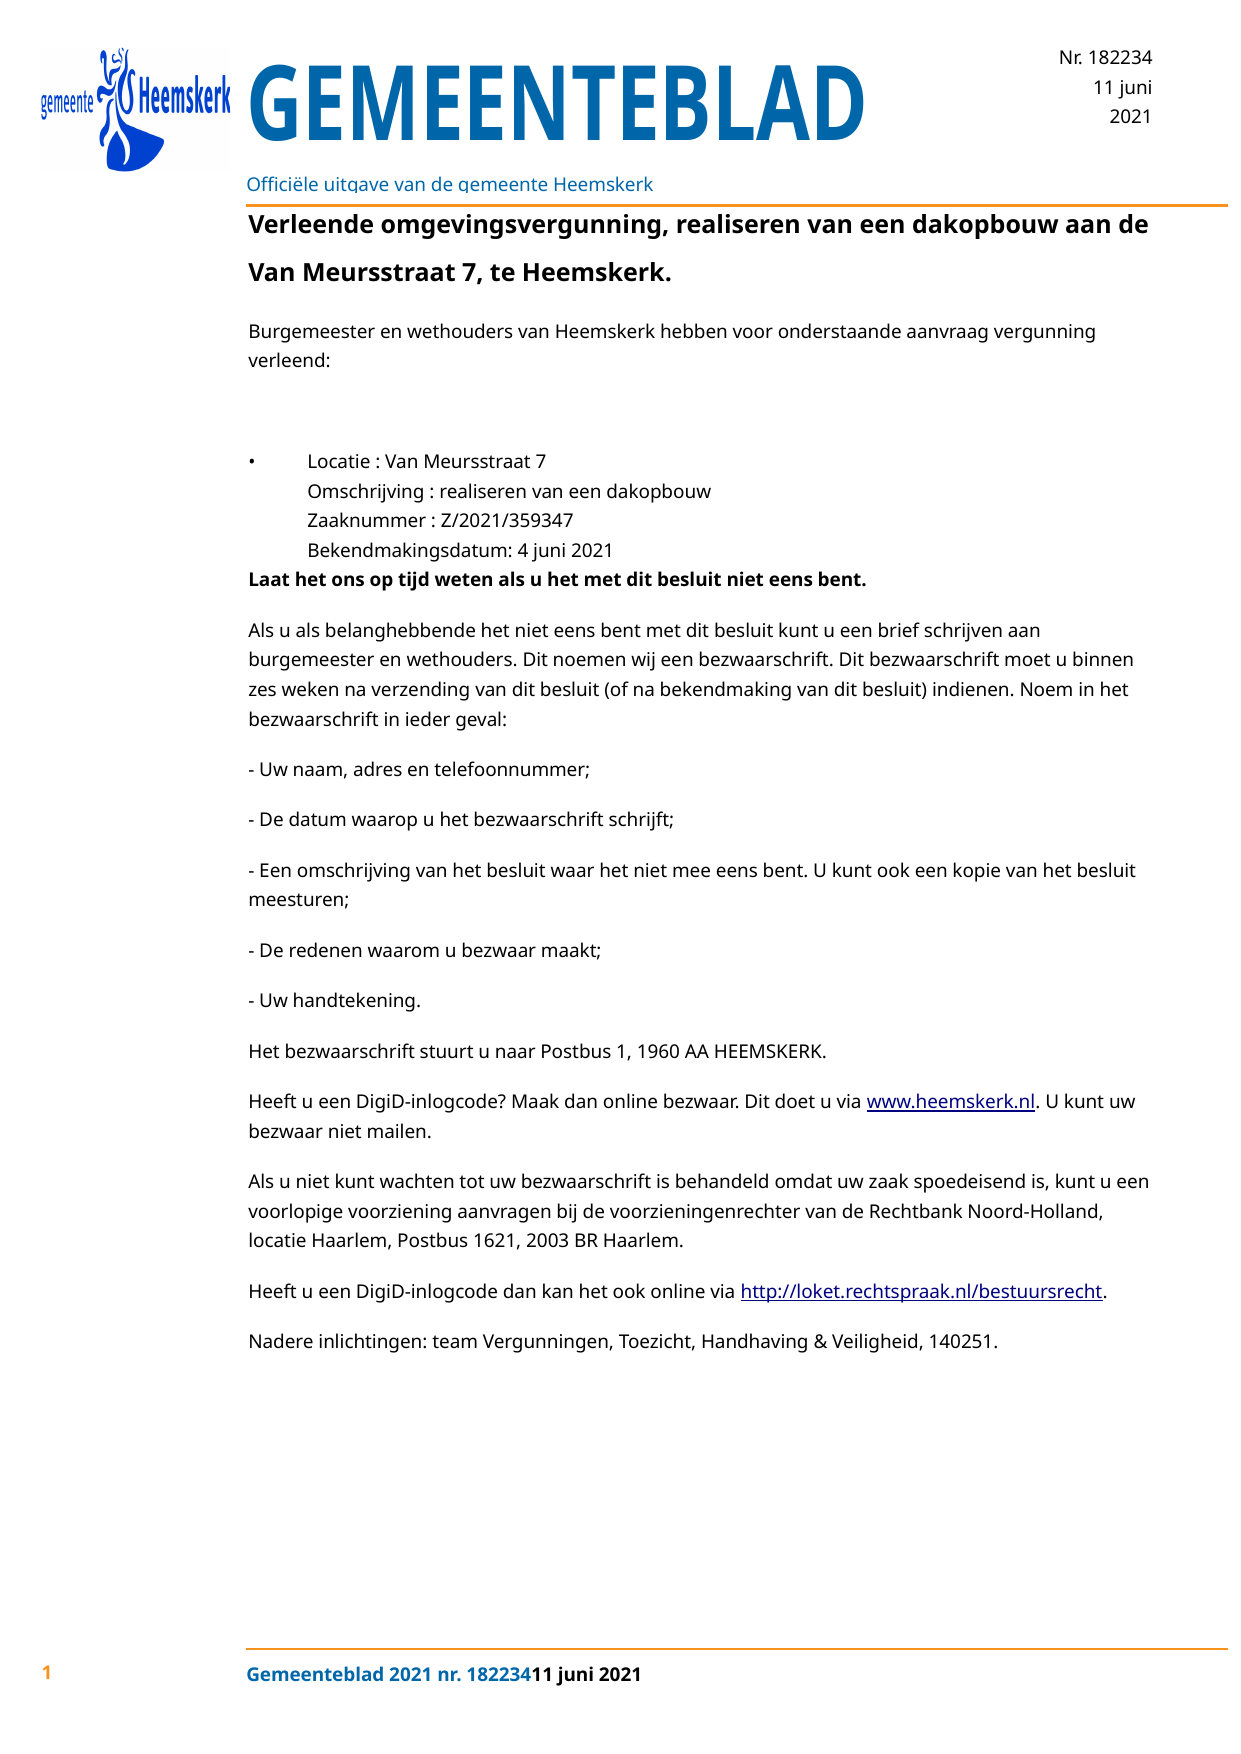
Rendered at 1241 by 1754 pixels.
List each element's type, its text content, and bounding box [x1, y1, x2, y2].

text Heeft u een DigiD-inlogcode? Maak dan online bezwaar. Dit doet u via www.heemskerk.nl. U kunt uw bezwaar niet mailen. [248, 1088, 1152, 1144]
text - Uw naam, adres en telefoonnummer; [248, 756, 1152, 782]
picture [41, 47, 231, 172]
text Het bezwaarschrift stuurt u naar Postbus 1, 1960 AA HEEMSKERK. [248, 1038, 1152, 1064]
text - De datum waarop u het bezwaarschrift schrijft; [248, 807, 1152, 832]
text Verleende omgevingsvergunning, realiseren van een dakopbouw aan de Van Meursstraat 7, te Heemskerk. [248, 207, 1152, 288]
text Laat het ons op tijd weten als u het met dit besluit niet eens bent. [248, 567, 1152, 592]
list Zaaknummer : Z/2021/359347 [248, 507, 1152, 533]
text Als u als belanghebbende het niet eens bent met dit besluit kunt u een brief schrijven aan burgemeester en wethouders. Dit noemen wij een bezwaarschrift. Dit bezwaarschrift moet u binnen zes weken na verzending van dit besluit (of na bekendmaking van dit besluit) indienen. Noem in het bezwaarschrift in ieder geval: [248, 617, 1152, 732]
list Omschrijving : realiseren van een dakopbouw [248, 478, 1152, 504]
text Als u niet kunt wachten tot uw bezwaarschrift is behandeld omdat uw zaak spoedeisend is, kunt u een voorlopige voorziening aanvragen bij de voorzieningenrechter van de Rechtbank Noord-Holland, locatie Haarlem, Postbus 1621, 2003 BR Haarlem. [248, 1168, 1152, 1253]
text Heeft u een DigiD-inlogcode dan kan het ook online via http://loket.rechtspraak.nl/bestuursrecht. [248, 1278, 1152, 1304]
text Burgemeester en wethouders van Heemskerk hebben voor onderstaande aanvraag vergunning verleend: [248, 318, 1152, 373]
list Locatie : Van Meursstraat 7 [248, 448, 1152, 474]
text Nadere inlichtingen: team Vergunningen, Toezicht, Handhaving & Veiligheid, 140251. [248, 1328, 1152, 1354]
list Bekendmakingsdatum: 4 juni 2021 [248, 537, 1152, 563]
text - Uw handtekening. [248, 987, 1152, 1013]
text - De redenen waarom u bezwaar maakt; [248, 937, 1152, 963]
text - Een omschrijving van het besluit waar het niet mee eens bent. U kunt ook een kopie van het besluit meesturen; [248, 857, 1152, 912]
